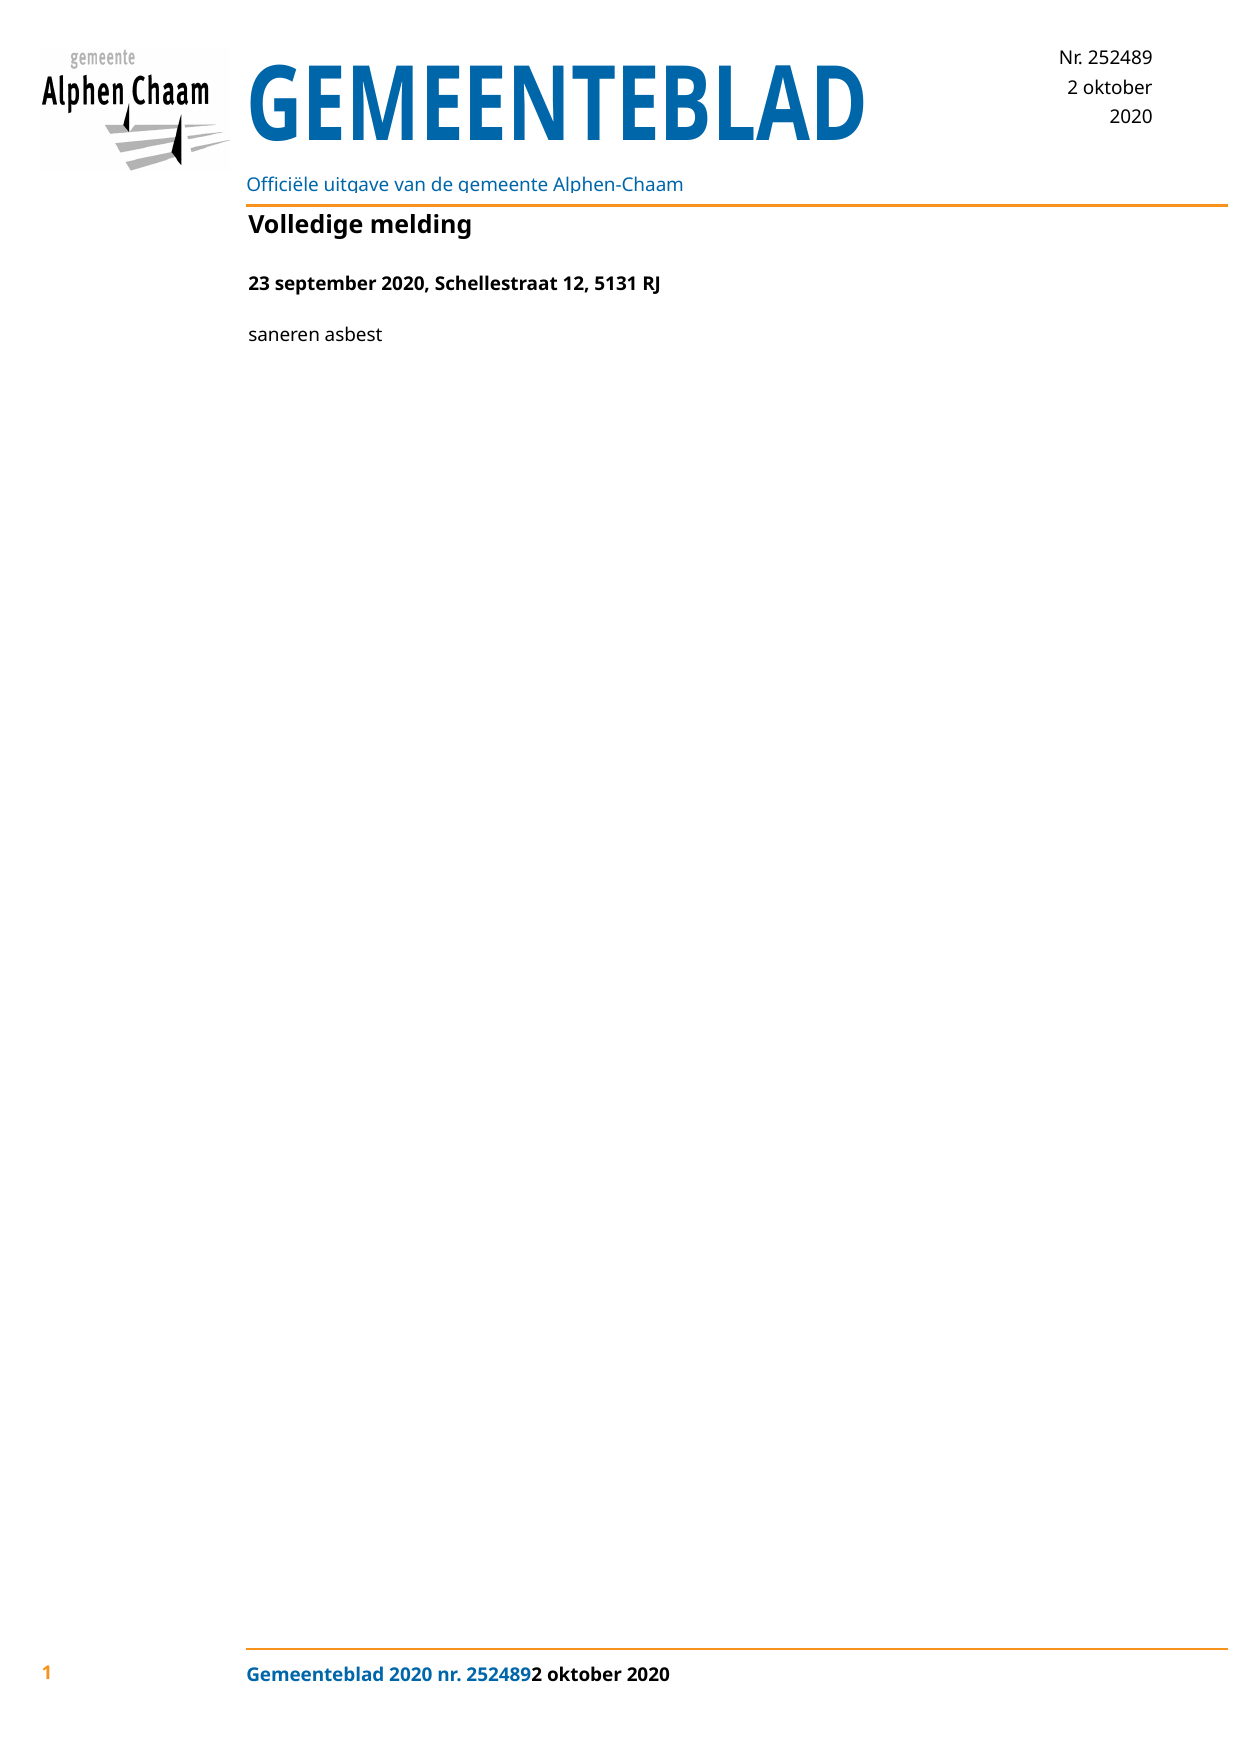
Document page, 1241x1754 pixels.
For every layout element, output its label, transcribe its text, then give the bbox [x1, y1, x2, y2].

text saneren asbest [248, 321, 1152, 346]
text 23 september 2020, Schellestraat 12, 5131 RJ [248, 270, 1152, 296]
picture [41, 47, 231, 172]
text Volledige melding [248, 207, 1152, 241]
